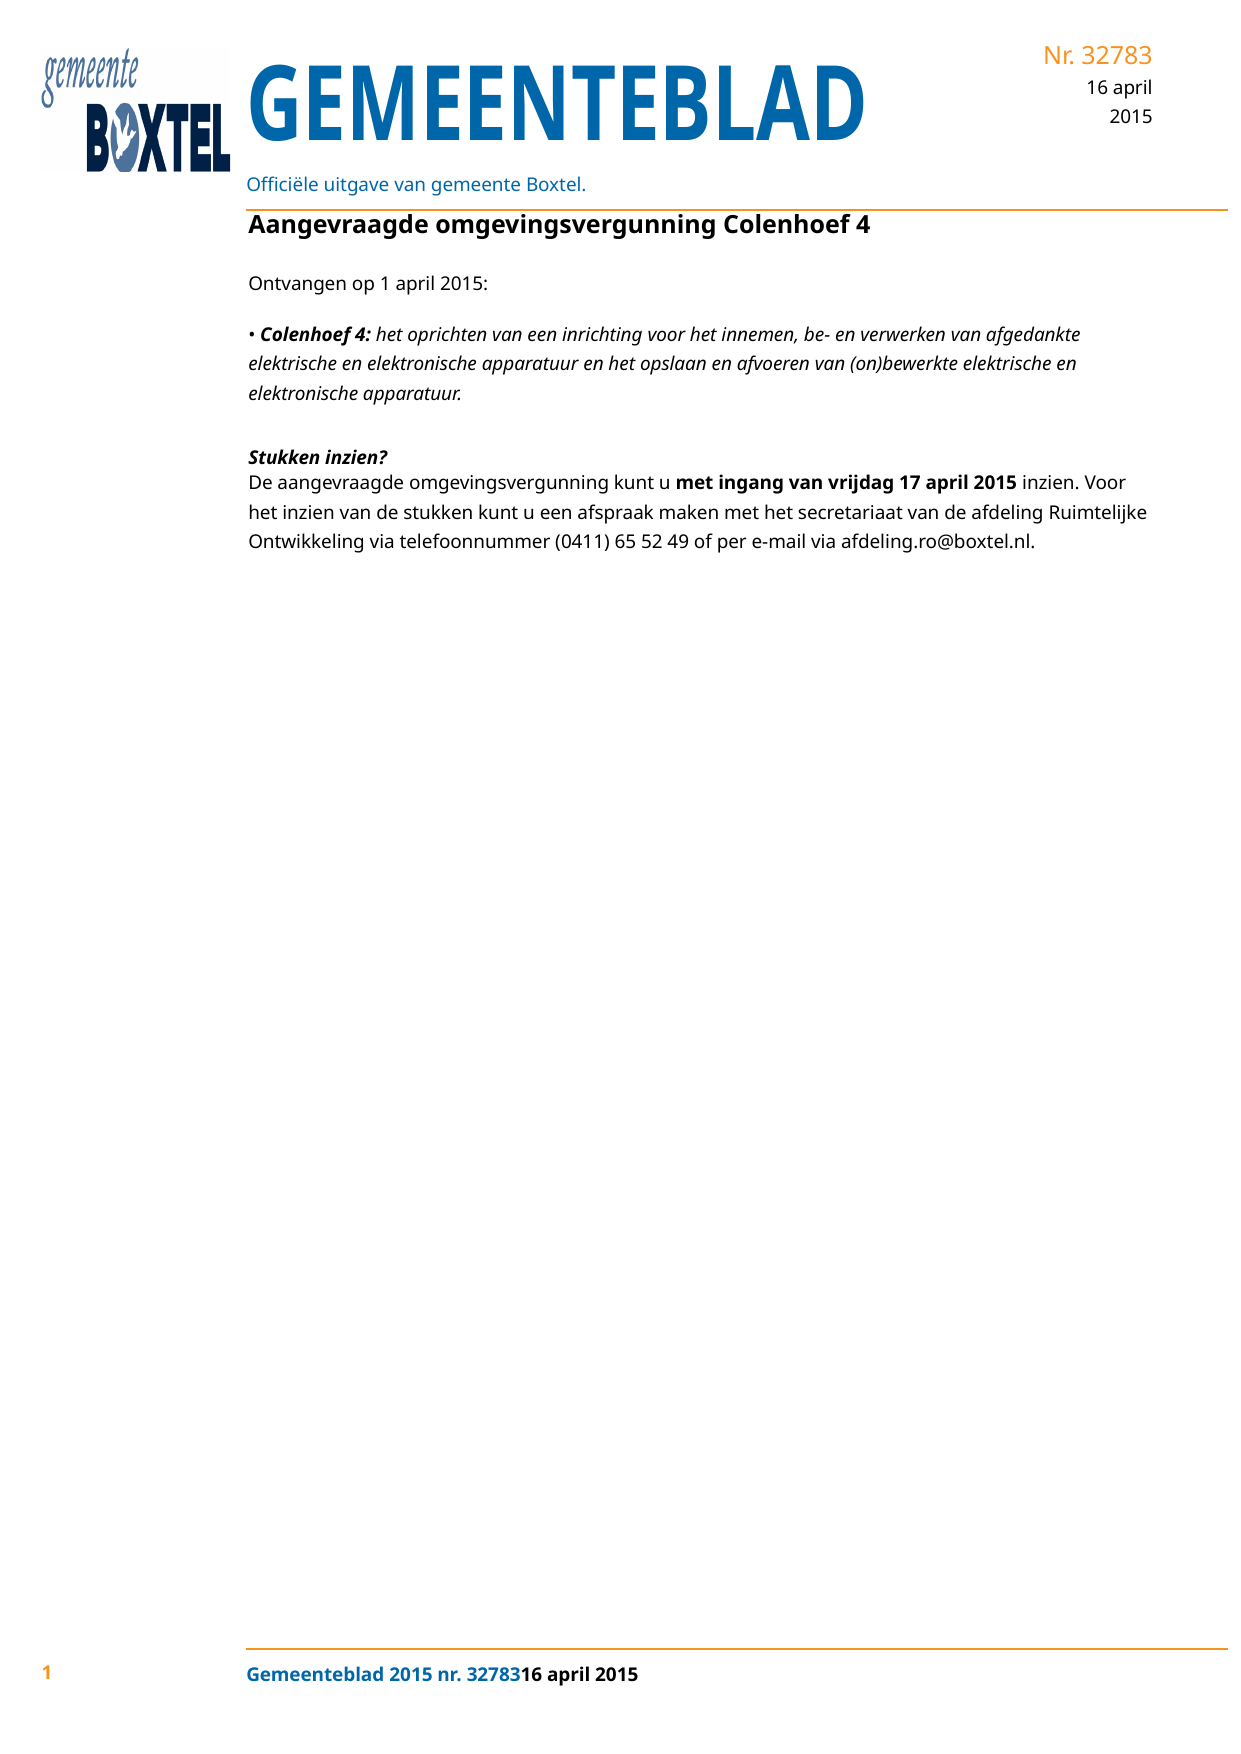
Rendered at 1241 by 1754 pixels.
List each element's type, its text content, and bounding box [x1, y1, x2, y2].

text Stukken inzien? [248, 444, 1152, 469]
text • Colenhoef 4: het oprichten van een inrichting voor het innemen, be- en verwerken van afgedankte elektrische en elektronische apparatuur en het opslaan en afvoeren van (on)bewerkte elektrische en elektronische apparatuur. [248, 321, 1152, 406]
text Ontvangen op 1 april 2015: [248, 270, 1152, 296]
picture [41, 47, 231, 172]
text De aangevraagde omgevingsvergunning kunt u met ingang van vrijdag 17 april 2015 inzien. Voor het inzien van de stukken kunt u een afspraak maken met het secretariaat van de afdeling Ruimtelijke Ontwikkeling via telefoonnummer (0411) 65 52 49 of per e-mail via afdeling.ro@boxtel.nl. [248, 469, 1152, 554]
text Aangevraagde omgevingsvergunning Colenhoef 4 [248, 211, 1152, 241]
